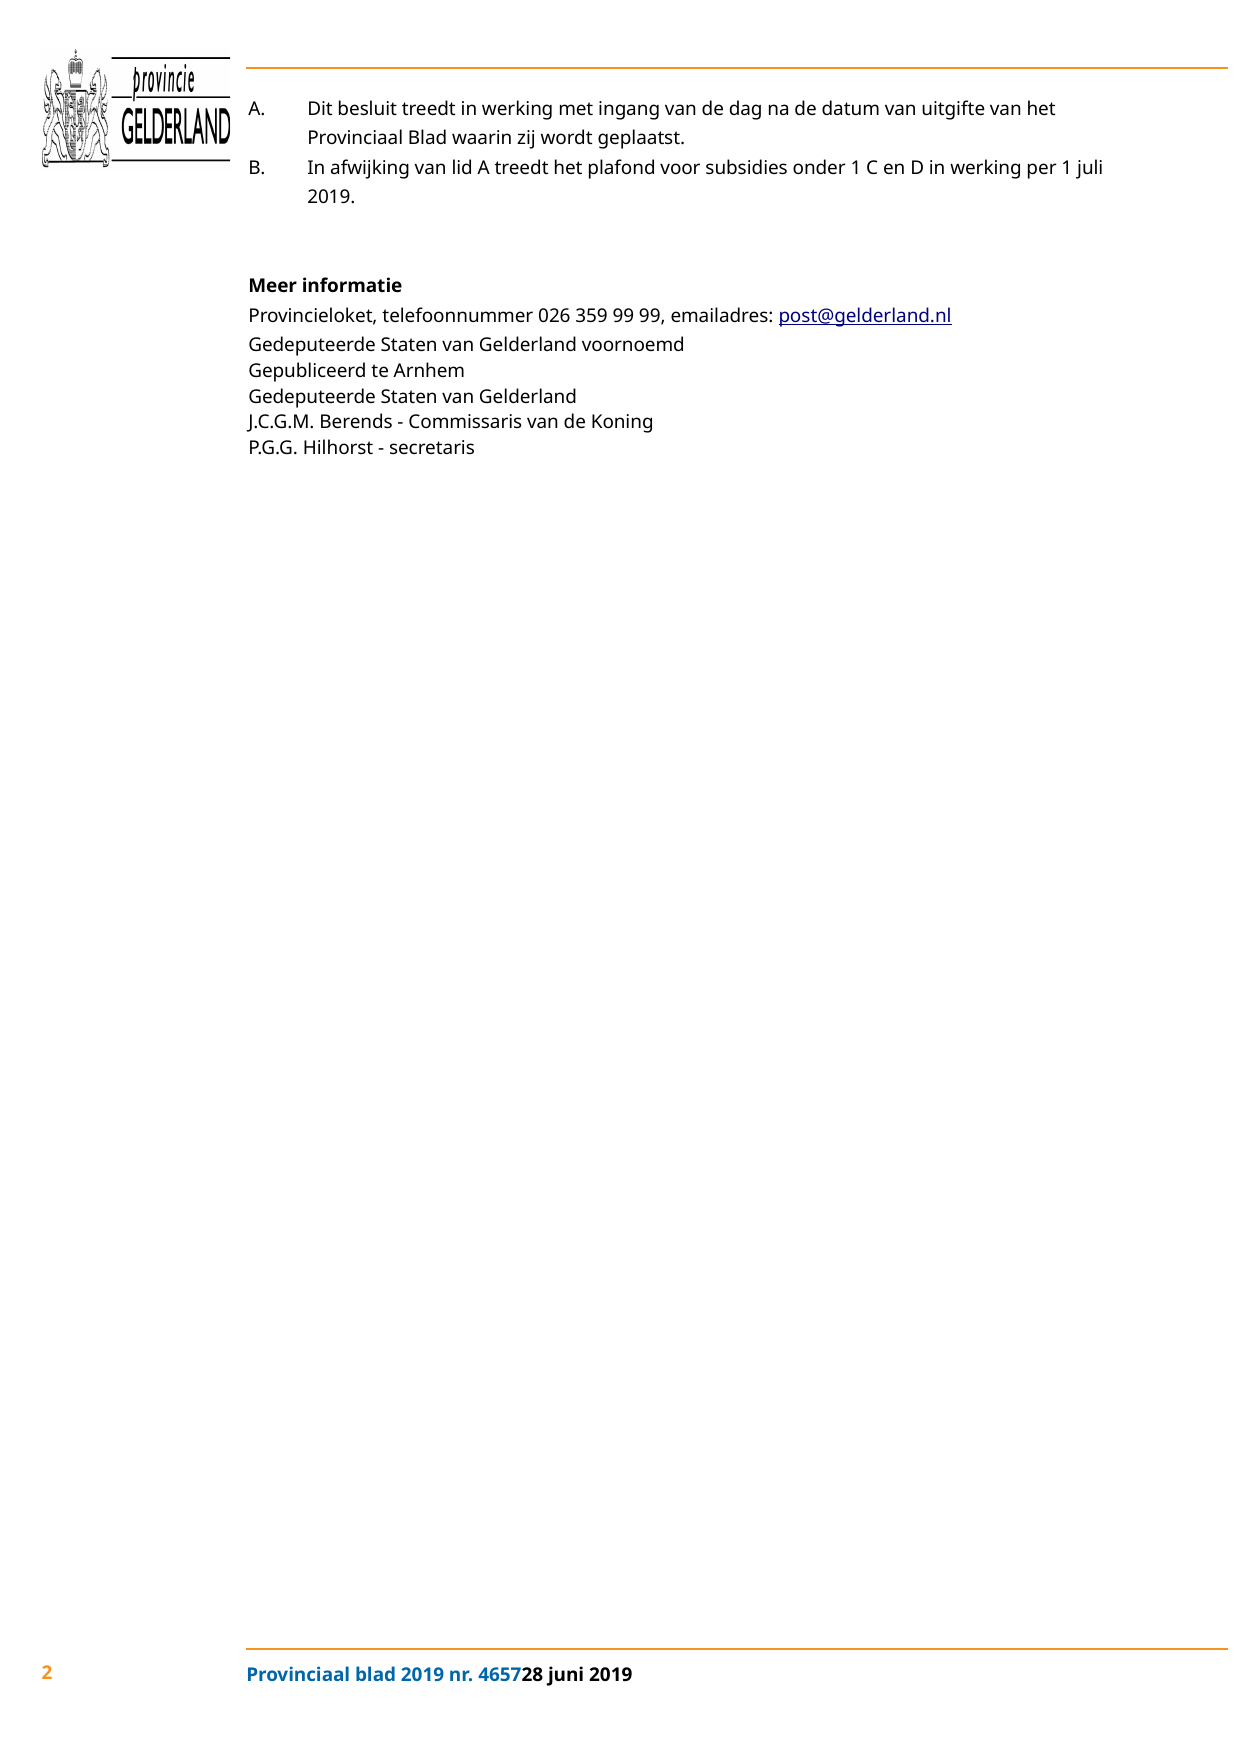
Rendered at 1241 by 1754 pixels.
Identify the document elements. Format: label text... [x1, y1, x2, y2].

text Gepubliceerd te Arnhem [248, 357, 1152, 383]
text Gedeputeerde Staten van Gelderland voornoemd [248, 331, 1152, 357]
text P.G.G. Hilhorst - secretaris [248, 434, 1152, 460]
picture [41, 47, 231, 172]
list Dit besluit treedt in werking met ingang van de dag na de datum van uitgifte van het Provinciaal Blad waarin zij wordt geplaatst. [248, 95, 1152, 150]
text Meer informatie [248, 272, 1152, 298]
text J.C.G.M. Berends - Commissaris van de Koning [248, 409, 1152, 434]
text Provincieloket, telefoonnummer 026 359 99 99, emailadres: post@gelderland.nl [248, 302, 1152, 328]
list In afwijking van lid A treedt het plafond voor subsidies onder 1 C en D in werking per 1 juli 2019. [248, 154, 1152, 209]
text Gedeputeerde Staten van Gelderland [248, 383, 1152, 409]
